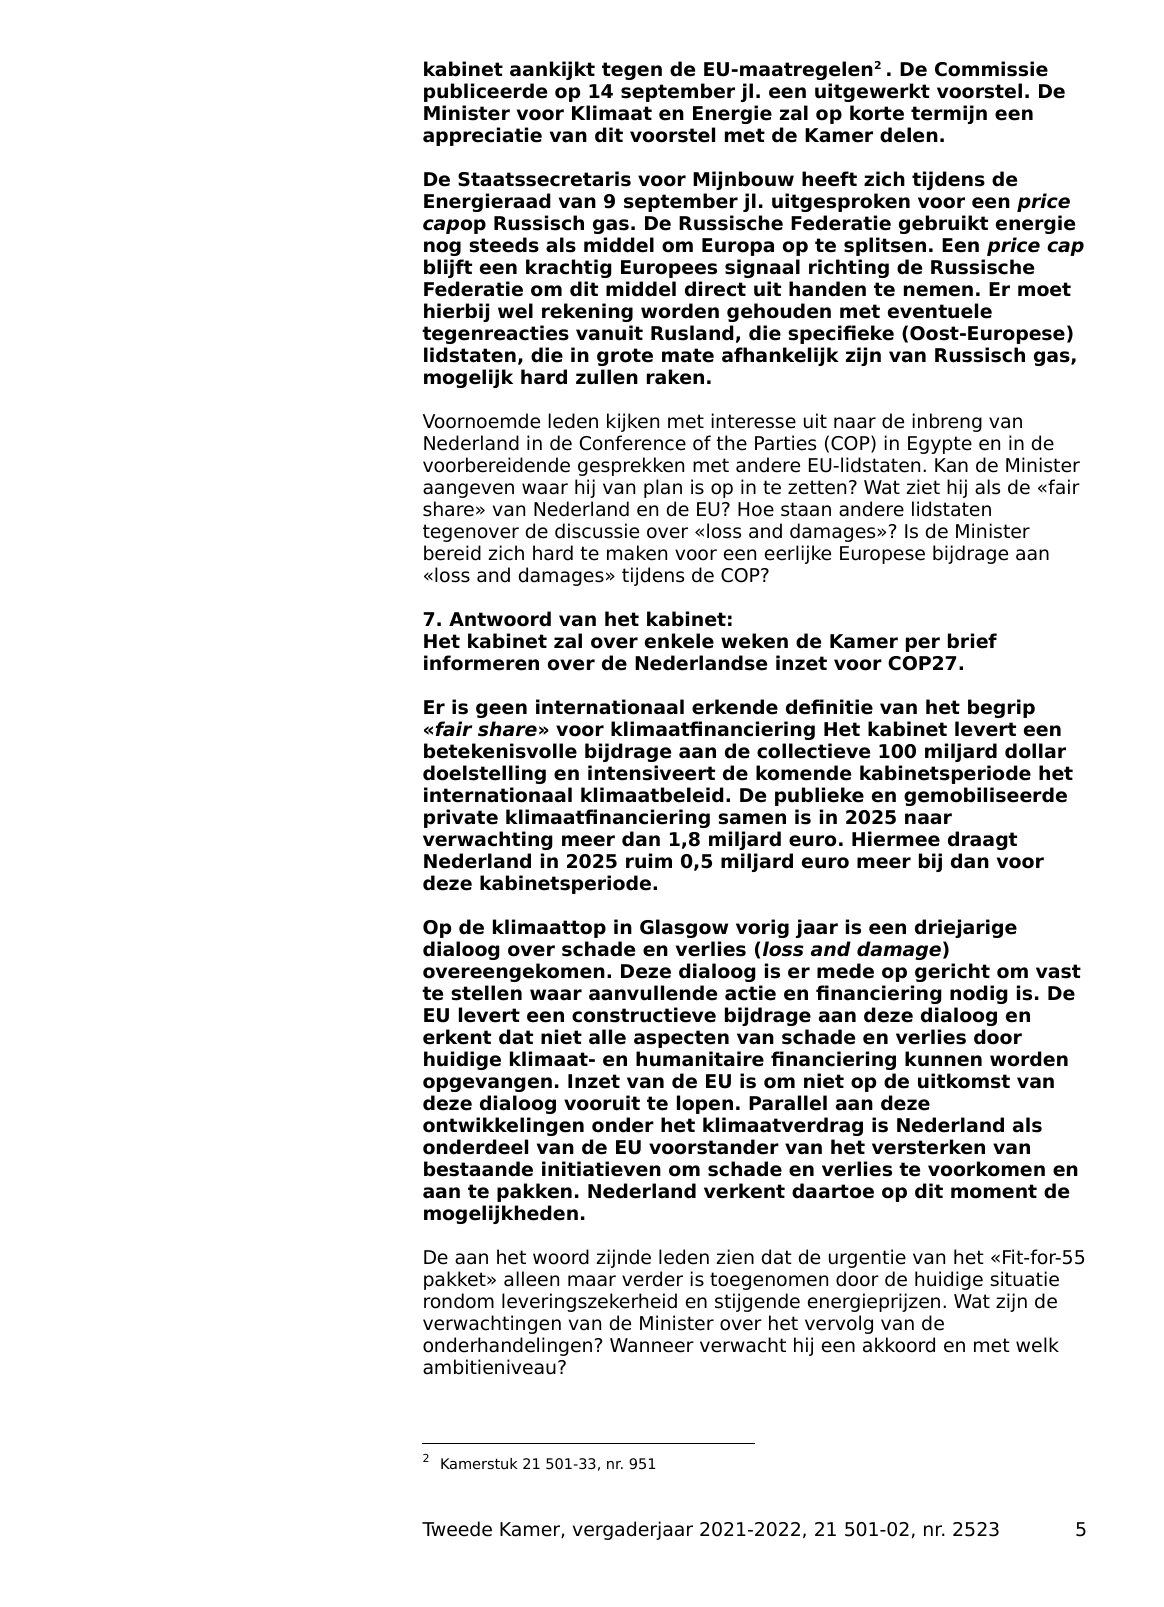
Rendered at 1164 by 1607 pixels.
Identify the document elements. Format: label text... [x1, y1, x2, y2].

text Het kabinet zal over enkele weken de Kamer per brief informeren over de Nederlandse inzet voor COP27. [422, 631, 1087, 675]
text kabinet aankijkt tegen de EU-maatregelen. De Commissie publiceerde op 14 september jl. een uitgewerkt voorstel. De Minister voor Klimaat en Energie zal op korte termijn een appreciatie van dit voorstel met de Kamer delen. [422, 59, 1087, 147]
text Voornoemde leden kijken met interesse uit naar de inbreng van Nederland in de Conference of the Parties (COP) in Egypte en in de voorbereidende gesprekken met andere EU-lidstaten. Kan de Minister aangeven waar hij van plan is op in te zetten? Wat ziet hij als de «fair share» van Nederland en de EU? Hoe staan andere lidstaten tegenover de discussie over «loss and damages»? Is de Minister bereid zich hard te maken voor een eerlijke Europese bijdrage aan «loss and damages» tijdens de COP? [422, 411, 1087, 587]
text Kamerstuk 21 501-33, nr. 951 [422, 1452, 1087, 1474]
text 7. Antwoord van het kabinet: [422, 609, 1087, 631]
text Op de klimaattop in Glasgow vorig jaar is een driejarige dialoog over schade en verlies (loss and damage) overeengekomen. Deze dialoog is er mede op gericht om vast te stellen waar aanvullende actie en financiering nodig is. De EU levert een constructieve bijdrage aan deze dialoog en erkent dat niet alle aspecten van schade en verlies door huidige klimaat- en humanitaire financiering kunnen worden opgevangen. Inzet van de EU is om niet op de uitkomst van deze dialoog vooruit te lopen. Parallel aan deze ontwikkelingen onder het klimaatverdrag is Nederland als onderdeel van de EU voorstander van het versterken van bestaande initiatieven om schade en verlies te voorkomen en aan te pakken. Nederland verkent daartoe op dit moment de mogelijkheden. [422, 917, 1087, 1225]
text Er is geen internationaal erkende definitie van het begrip «fair share» voor klimaatfinanciering Het kabinet levert een betekenisvolle bijdrage aan de collectieve 100 miljard dollar doelstelling en intensiveert de komende kabinetsperiode het internationaal klimaatbeleid. De publieke en gemobiliseerde private klimaatfinanciering samen is in 2025 naar verwachting meer dan 1,8 miljard euro. Hiermee draagt Nederland in 2025 ruim 0,5 miljard euro meer bij dan voor deze kabinetsperiode. [422, 697, 1087, 895]
text De Staatssecretaris voor Mijnbouw heeft zich tijdens de Energieraad van 9 september jl. uitgesproken voor een price capop Russisch gas. De Russische Federatie gebruikt energie nog steeds als middel om Europa op te splitsen. Een price cap blijft een krachtig Europees signaal richting de Russische Federatie om dit middel direct uit handen te nemen. Er moet hierbij wel rekening worden gehouden met eventuele tegenreacties vanuit Rusland, die specifieke (Oost-Europese) lidstaten, die in grote mate afhankelijk zijn van Russisch gas, mogelijk hard zullen raken. [422, 169, 1087, 389]
text De aan het woord zijnde leden zien dat de urgentie van het «Fit-for-55 pakket» alleen maar verder is toegenomen door de huidige situatie rondom leveringszekerheid en stijgende energieprijzen. Wat zijn de verwachtingen van de Minister over het vervolg van de onderhandelingen? Wanneer verwacht hij een akkoord en met welk ambitieniveau? [422, 1247, 1087, 1379]
